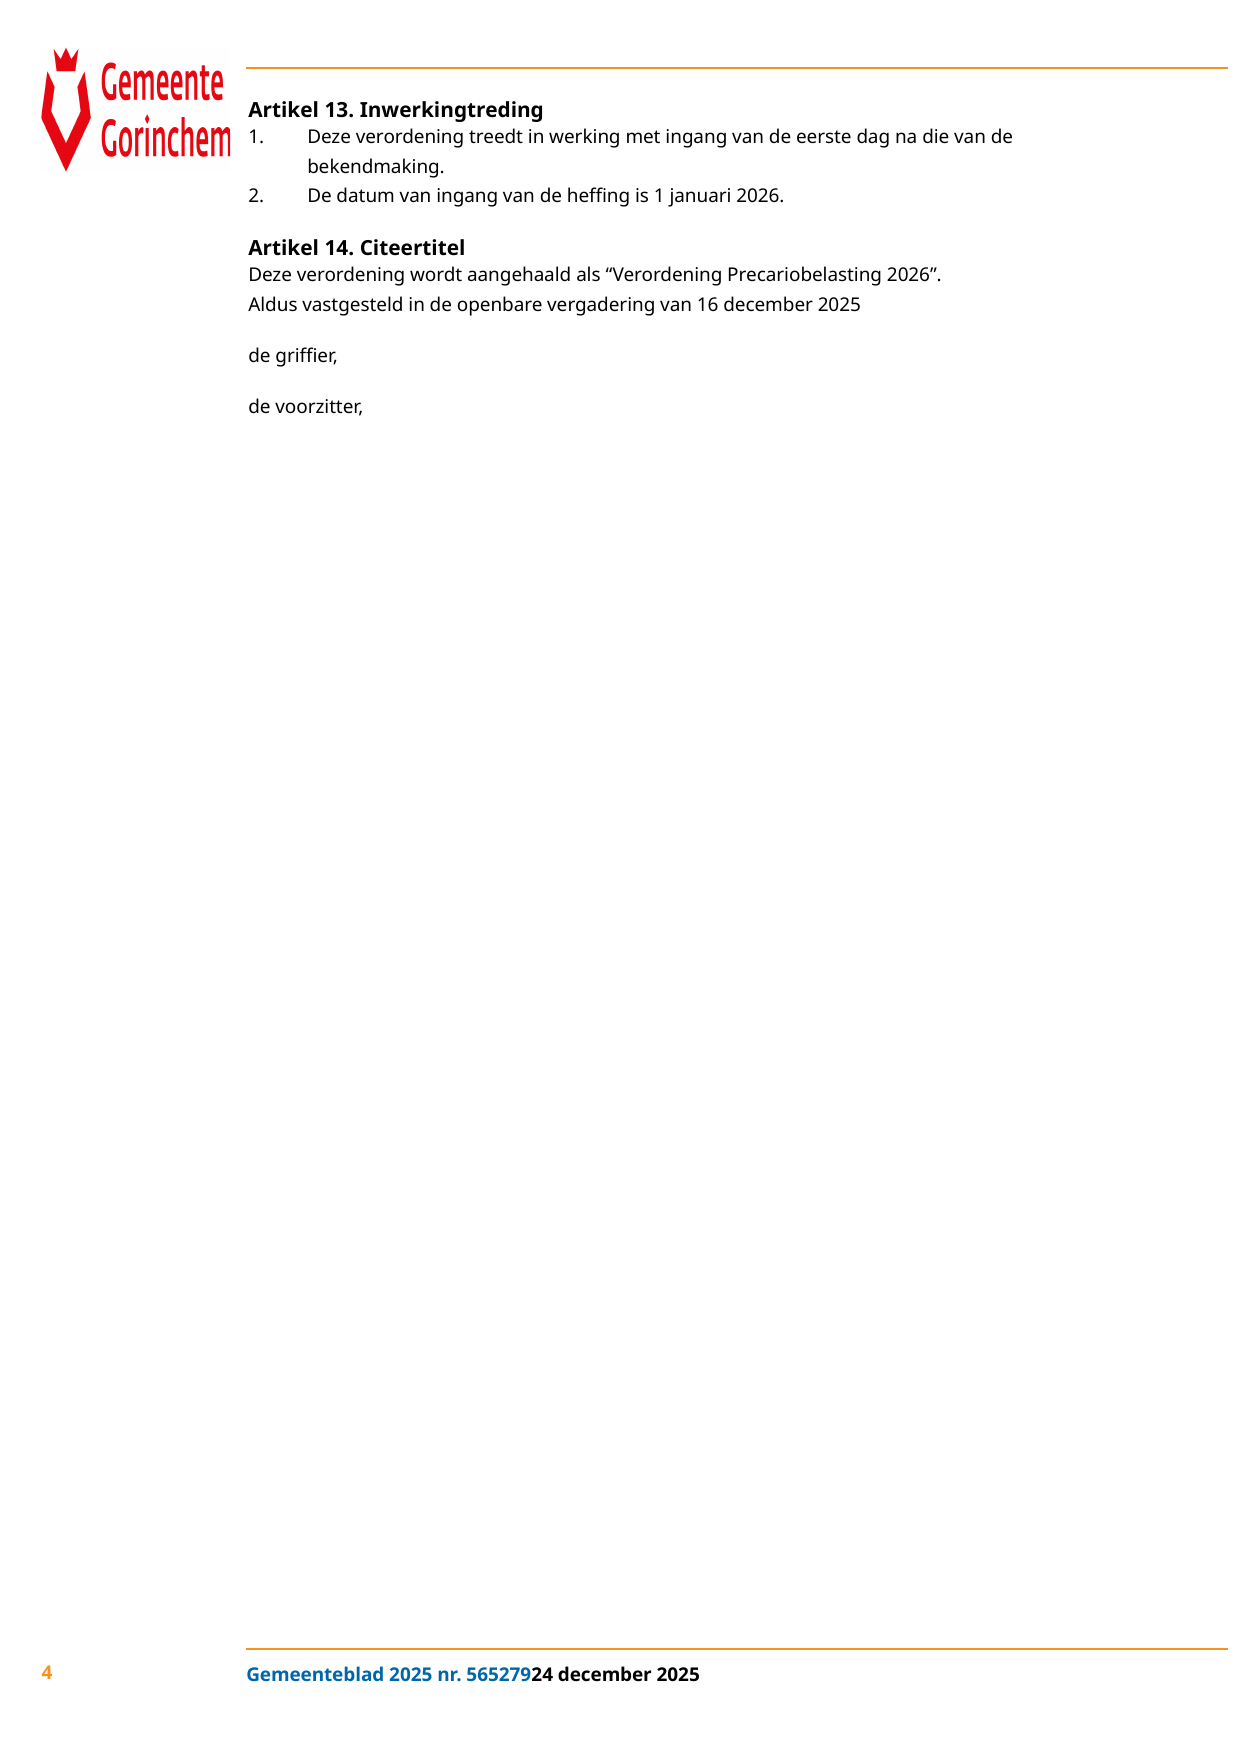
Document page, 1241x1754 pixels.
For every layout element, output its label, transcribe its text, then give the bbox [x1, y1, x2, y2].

picture [41, 47, 231, 172]
text de voorzitter, [248, 394, 1152, 419]
list De datum van ingang van de heffing is 1 januari 2026. [248, 182, 1152, 208]
text de griffier, [248, 342, 1152, 368]
text Aldus vastgesteld in de openbare vergadering van 16 december 2025 [248, 291, 1152, 317]
list Deze verordening treedt in werking met ingang van de eerste dag na die van de bekendmaking. [248, 123, 1152, 178]
text Deze verordening wordt aangehaald als “Verordening Precariobelasting 2026”. [248, 261, 1152, 287]
text Artikel 14. Citeertitel [248, 233, 1152, 261]
text Artikel 13. Inwerkingtreding [248, 95, 1152, 123]
